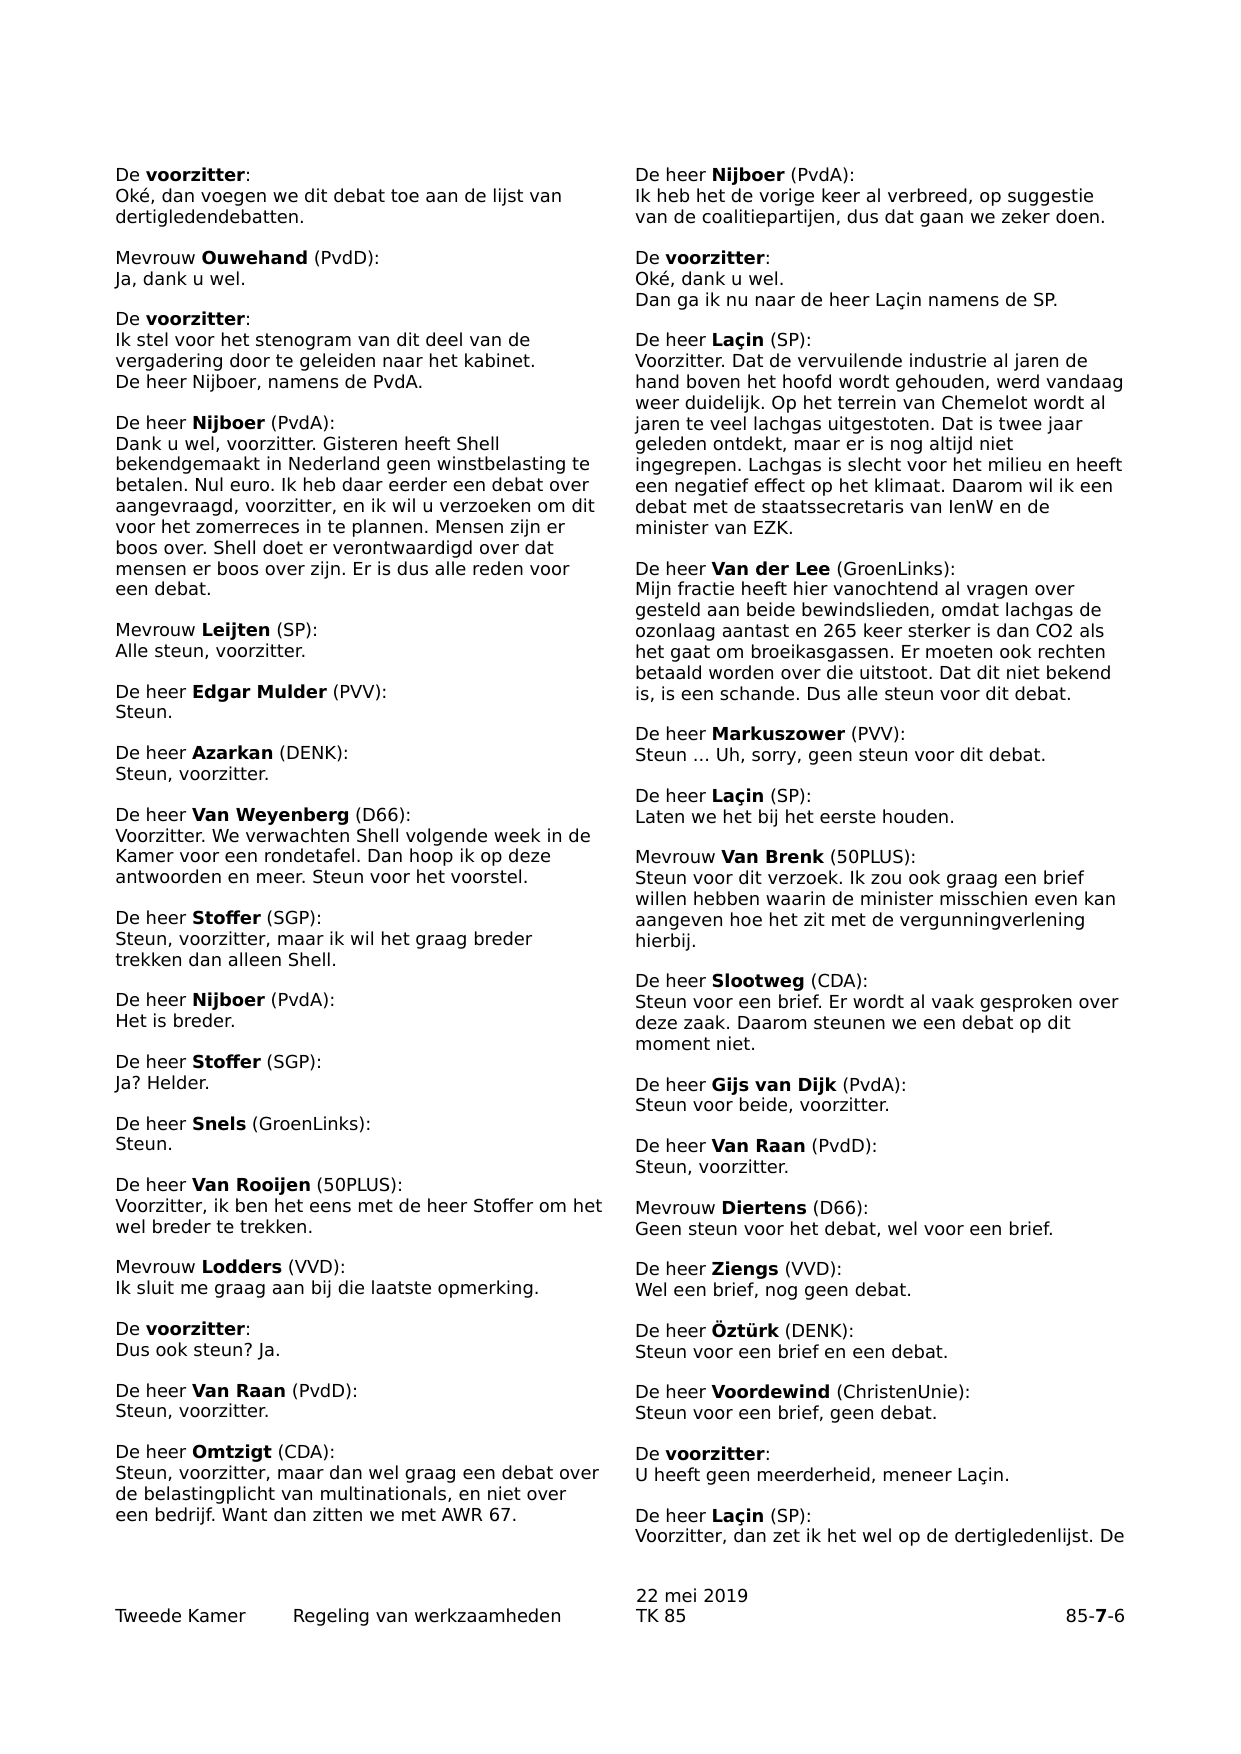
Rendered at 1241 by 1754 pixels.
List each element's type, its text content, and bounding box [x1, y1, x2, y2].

text Voorzitter, dan zet ik het wel op de dertigledenlijst. De [635, 1526, 1125, 1547]
text De heer Omtzigt (CDA): [115, 1442, 605, 1463]
text De heer Nijboer (PvdA): [635, 165, 1125, 186]
text Mevrouw Lodders (VVD): [115, 1257, 605, 1278]
text De heer Öztürk (DENK): [635, 1321, 1125, 1341]
text De heer Laçin (SP): [635, 786, 1125, 806]
text Steun voor beide, voorzitter. [635, 1095, 1125, 1116]
text De heer Azarkan (DENK): [115, 743, 605, 764]
text Ja? Helder. [115, 1072, 605, 1093]
text Steun, voorzitter, maar dan wel graag een debat over de belastingplicht van multinationals, en niet over een bedrijf. Want dan zitten we met AWR 67. [115, 1463, 605, 1525]
text Steun voor een brief en een debat. [635, 1341, 1125, 1362]
text De heer Van Raan (PvdD): [635, 1136, 1125, 1157]
text Voorzitter. We verwachten Shell volgende week in de Kamer voor een rondetafel. Dan hoop ik op deze antwoorden en meer. Steun voor het voorstel. [115, 825, 605, 888]
text Alle steun, voorzitter. [115, 641, 605, 661]
text Ja, dank u wel. [115, 268, 605, 289]
text Steun ... Uh, sorry, geen steun voor dit debat. [635, 745, 1125, 766]
text Steun, voorzitter. [115, 764, 605, 784]
text De heer Gijs van Dijk (PvdA): [635, 1074, 1125, 1095]
text Wel een brief, nog geen debat. [635, 1280, 1125, 1301]
text De heer Markuszower (PVV): [635, 724, 1125, 745]
text Mevrouw Ouwehand (PvdD): [115, 248, 605, 268]
text Steun, voorzitter. [635, 1157, 1125, 1178]
text De heer Van Rooijen (50PLUS): [115, 1175, 605, 1196]
text Oké, dank u wel. [635, 268, 1125, 289]
text De heer Laçin (SP): [635, 1505, 1125, 1526]
text De heer Stoffer (SGP): [115, 908, 605, 928]
text Oké, dan voegen we dit debat toe aan de lijst van dertigledendebatten. [115, 186, 605, 228]
text Steun. [115, 1134, 605, 1155]
text Steun, voorzitter. [115, 1401, 605, 1422]
text De heer Edgar Mulder (PVV): [115, 681, 605, 702]
text De voorzitter: [635, 248, 1125, 268]
text Laten we het bij het eerste houden. [635, 806, 1125, 827]
text De heer Van Raan (PvdD): [115, 1380, 605, 1401]
text Voorzitter. Dat de vervuilende industrie al jaren de hand boven het hoofd wordt gehouden, werd vandaag weer duidelijk. Op het terrein van Chemelot wordt al jaren te veel lachgas uitgestoten. Dat is twee jaar geleden ontdekt, maar er is nog altijd niet ingegrepen. Lachgas is slecht voor het milieu en heeft een negatief effect op het klimaat. Daarom wil ik een debat met de staatssecretaris van IenW en de minister van EZK. [635, 351, 1125, 538]
text Mevrouw Diertens (D66): [635, 1198, 1125, 1218]
text De heer Stoffer (SGP): [115, 1052, 605, 1072]
text Het is breder. [115, 1011, 605, 1032]
text Dus ook steun? Ja. [115, 1339, 605, 1360]
text De heer Van der Lee (GroenLinks): [635, 558, 1125, 579]
text Ik sluit me graag aan bij die laatste opmerking. [115, 1278, 605, 1299]
text Geen steun voor het debat, wel voor een brief. [635, 1218, 1125, 1239]
text De voorzitter: [115, 309, 605, 330]
text Dank u wel, voorzitter. Gisteren heeft Shell bekendgemaakt in Nederland geen winstbelasting te betalen. Nul euro. Ik heb daar eerder een debat over aangevraagd, voorzitter, en ik wil u verzoeken om dit voor het zomerreces in te plannen. Mensen zijn er boos over. Shell doet er verontwaardigd over dat mensen er boos over zijn. Er is dus alle reden voor een debat. [115, 433, 605, 600]
text Steun voor een brief. Er wordt al vaak gesproken over deze zaak. Daarom steunen we een debat op dit moment niet. [635, 992, 1125, 1054]
text Ik heb het de vorige keer al verbreed, op suggestie van de coalitiepartijen, dus dat gaan we zeker doen. [635, 186, 1125, 228]
text Voorzitter, ik ben het eens met de heer Stoffer om het wel breder te trekken. [115, 1196, 605, 1237]
text De heer Voordewind (ChristenUnie): [635, 1382, 1125, 1403]
text De heer Nijboer, namens de PvdA. [115, 372, 605, 392]
text De voorzitter: [635, 1444, 1125, 1464]
text Steun voor dit verzoek. Ik zou ook graag een brief willen hebben waarin de minister misschien even kan aangeven hoe het zit met de vergunningverlening hierbij. [635, 868, 1125, 951]
text Mevrouw Leijten (SP): [115, 620, 605, 641]
text De heer Laçin (SP): [635, 330, 1125, 351]
text Dan ga ik nu naar de heer Laçin namens de SP. [635, 289, 1125, 310]
text De heer Snels (GroenLinks): [115, 1113, 605, 1134]
text De voorzitter: [115, 1319, 605, 1339]
text De heer Van Weyenberg (D66): [115, 804, 605, 825]
text Mevrouw Van Brenk (50PLUS): [635, 847, 1125, 868]
text Steun. [115, 702, 605, 723]
text Steun, voorzitter, maar ik wil het graag breder trekken dan alleen Shell. [115, 928, 605, 970]
text De heer Ziengs (VVD): [635, 1259, 1125, 1280]
text De heer Nijboer (PvdA): [115, 412, 605, 433]
text De heer Nijboer (PvdA): [115, 990, 605, 1011]
text Ik stel voor het stenogram van dit deel van de vergadering door te geleiden naar het kabinet. [115, 330, 605, 372]
text De voorzitter: [115, 165, 605, 186]
text De heer Slootweg (CDA): [635, 971, 1125, 992]
text Mijn fractie heeft hier vanochtend al vragen over gesteld aan beide bewindslieden, omdat lachgas de ozonlaag aantast en 265 keer sterker is dan CO2 als het gaat om broeikasgassen. Er moeten ook rechten betaald worden over die uitstoot. Dat dit niet bekend is, is een schande. Dus alle steun voor dit debat. [635, 579, 1125, 704]
text U heeft geen meerderheid, meneer Laçin. [635, 1464, 1125, 1485]
text Steun voor een brief, geen debat. [635, 1403, 1125, 1424]
